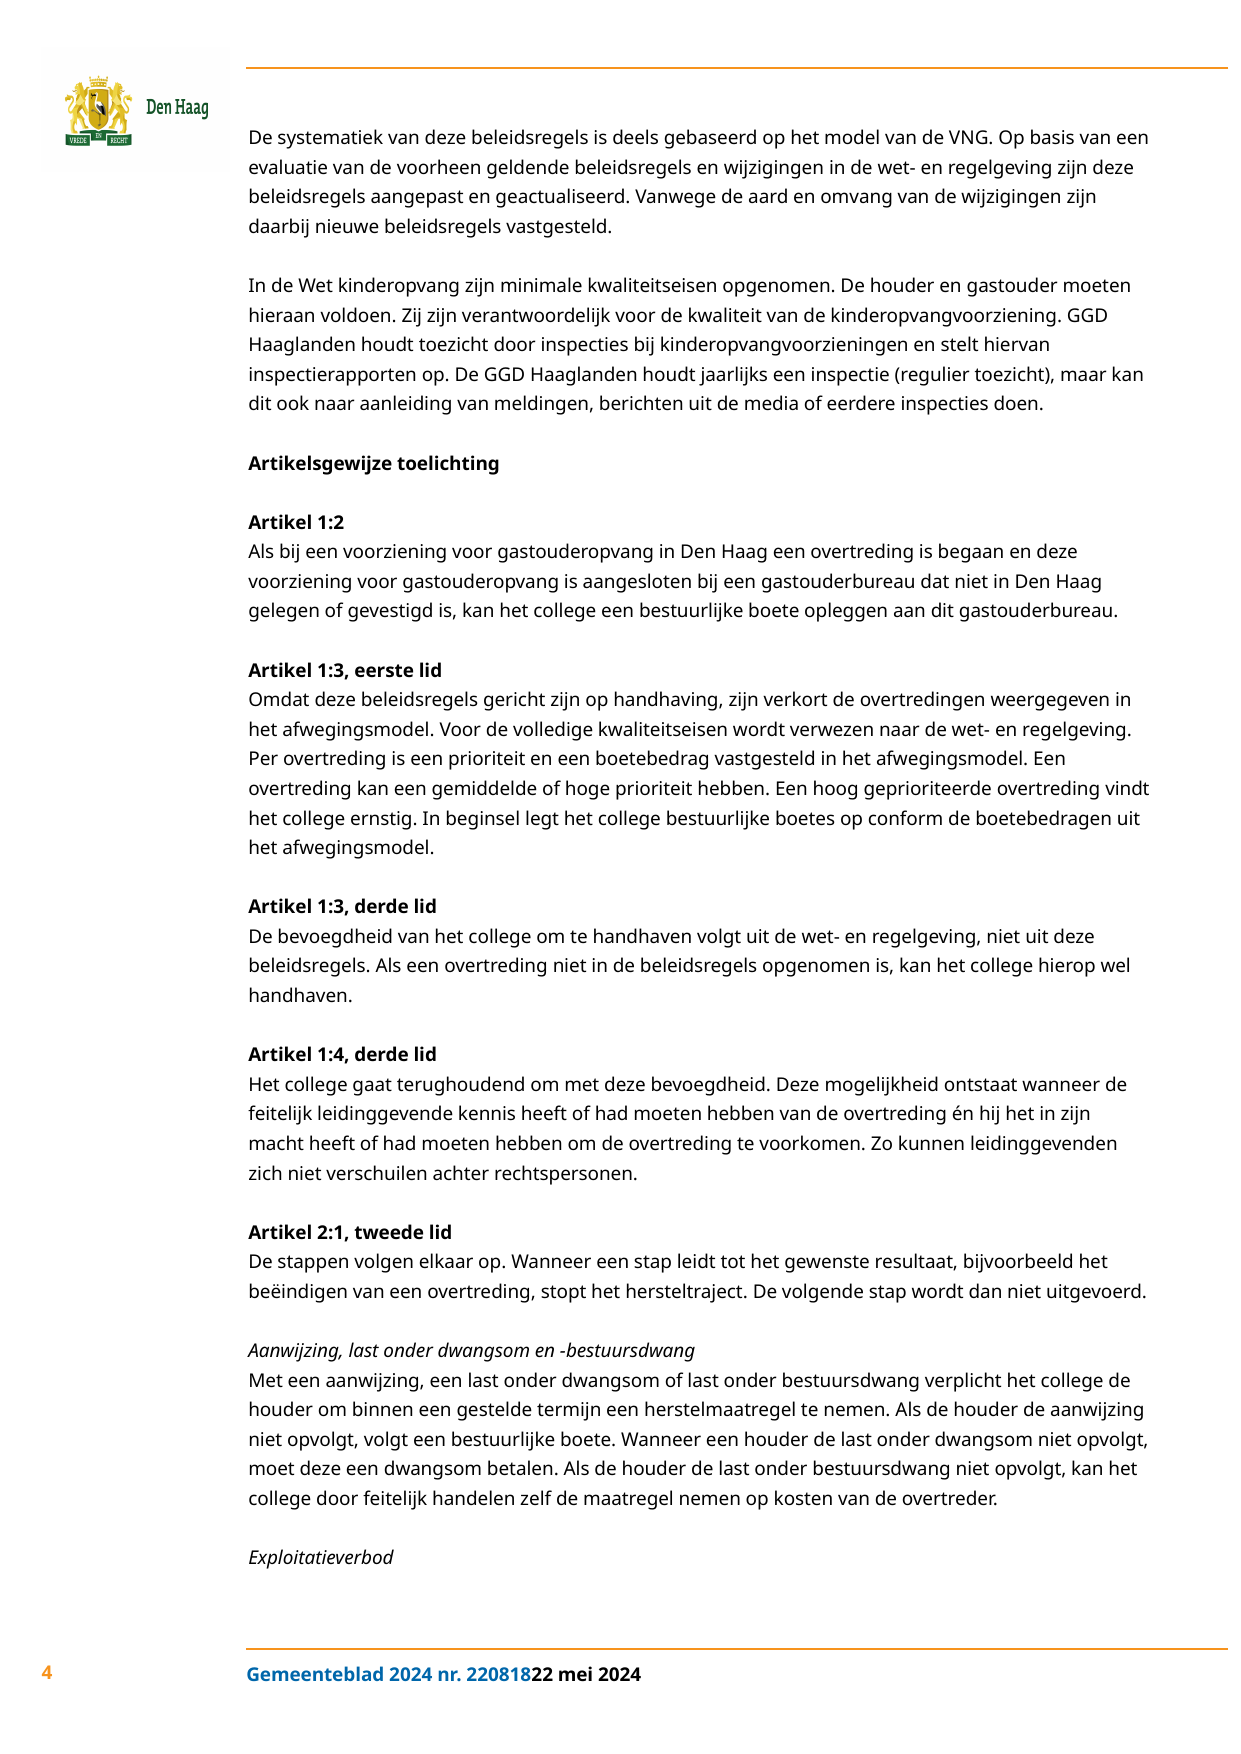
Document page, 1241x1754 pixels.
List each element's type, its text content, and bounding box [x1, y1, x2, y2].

text Het college gaat terughoudend om met deze bevoegdheid. Deze mogelijkheid ontstaat wanneer de feitelijk leidinggevende kennis heeft of had moeten hebben van de overtreding én hij het in zijn macht heeft of had moeten hebben om de overtreding te voorkomen. Zo kunnen leidinggevenden zich niet verschuilen achter rechtspersonen. [248, 1071, 1152, 1186]
text Artikelsgewijze toelichting [248, 450, 1152, 476]
text Artikel 1:4, derde lid [248, 1041, 1152, 1067]
text Artikel 1:3, eerste lid [248, 657, 1152, 683]
text De systematiek van deze beleidsregels is deels gebaseerd op het model van de VNG. Op basis van een evaluatie van de voorheen geldende beleidsregels en wijzigingen in de wet- en regelgeving zijn deze beleidsregels aangepast en geactualiseerd. Vanwege de aard en omvang van de wijzigingen zijn daarbij nieuwe beleidsregels vastgesteld. [248, 124, 1152, 239]
text Artikel 1:3, derde lid [248, 893, 1152, 919]
text In de Wet kinderopvang zijn minimale kwaliteitseisen opgenomen. De houder en gastouder moeten hieraan voldoen. Zij zijn verantwoordelijk voor de kwaliteit van de kinderopvangvoorziening. GGD Haaglanden houdt toezicht door inspecties bij kinderopvangvoorzieningen en stelt hiervan inspectierapporten op. De GGD Haaglanden houdt jaarlijks een inspectie (regulier toezicht), maar kan dit ook naar aanleiding van meldingen, berichten uit de media of eerdere inspecties doen. [248, 272, 1152, 416]
text Exploitatieverbod [248, 1544, 1152, 1570]
picture [41, 47, 231, 172]
text Als bij een voorziening voor gastouderopvang in Den Haag een overtreding is begaan en deze voorziening voor gastouderopvang is aangesloten bij een gastouderbureau dat niet in Den Haag gelegen of gevestigd is, kan het college een bestuurlijke boete opleggen aan dit gastouderbureau. [248, 538, 1152, 623]
text Met een aanwijzing, een last onder dwangsom of last onder bestuursdwang verplicht het college de houder om binnen een gestelde termijn een herstelmaatregel te nemen. Als de houder de aanwijzing niet opvolgt, volgt een bestuurlijke boete. Wanneer een houder de last onder dwangsom niet opvolgt, moet deze een dwangsom betalen. Als de houder de last onder bestuursdwang niet opvolgt, kan het college door feitelijk handelen zelf de maatregel nemen op kosten van de overtreder. [248, 1367, 1152, 1511]
text Aanwijzing, last onder dwangsom en -bestuursdwang [248, 1337, 1152, 1363]
text De stappen volgen elkaar op. Wanneer een stap leidt tot het gewenste resultaat, bijvoorbeeld het beëindigen van een overtreding, stopt het hersteltraject. De volgende stap wordt dan niet uitgevoerd. [248, 1248, 1152, 1304]
text De bevoegdheid van het college om te handhaven volgt uit de wet- en regelgeving, niet uit deze beleidsregels. Als een overtreding niet in de beleidsregels opgenomen is, kan het college hierop wel handhaven. [248, 923, 1152, 1008]
text Artikel 2:1, tweede lid [248, 1219, 1152, 1245]
text Omdat deze beleidsregels gericht zijn op handhaving, zijn verkort de overtredingen weergegeven in het afwegingsmodel. Voor de volledige kwaliteitseisen wordt verwezen naar de wet- en regelgeving. Per overtreding is een prioriteit en een boetebedrag vastgesteld in het afwegingsmodel. Een overtreding kan een gemiddelde of hoge prioriteit hebben. Een hoog geprioriteerde overtreding vindt het college ernstig. In beginsel legt het college bestuurlijke boetes op conform de boetebedragen uit het afwegingsmodel. [248, 686, 1152, 860]
text Artikel 1:2 [248, 509, 1152, 535]
